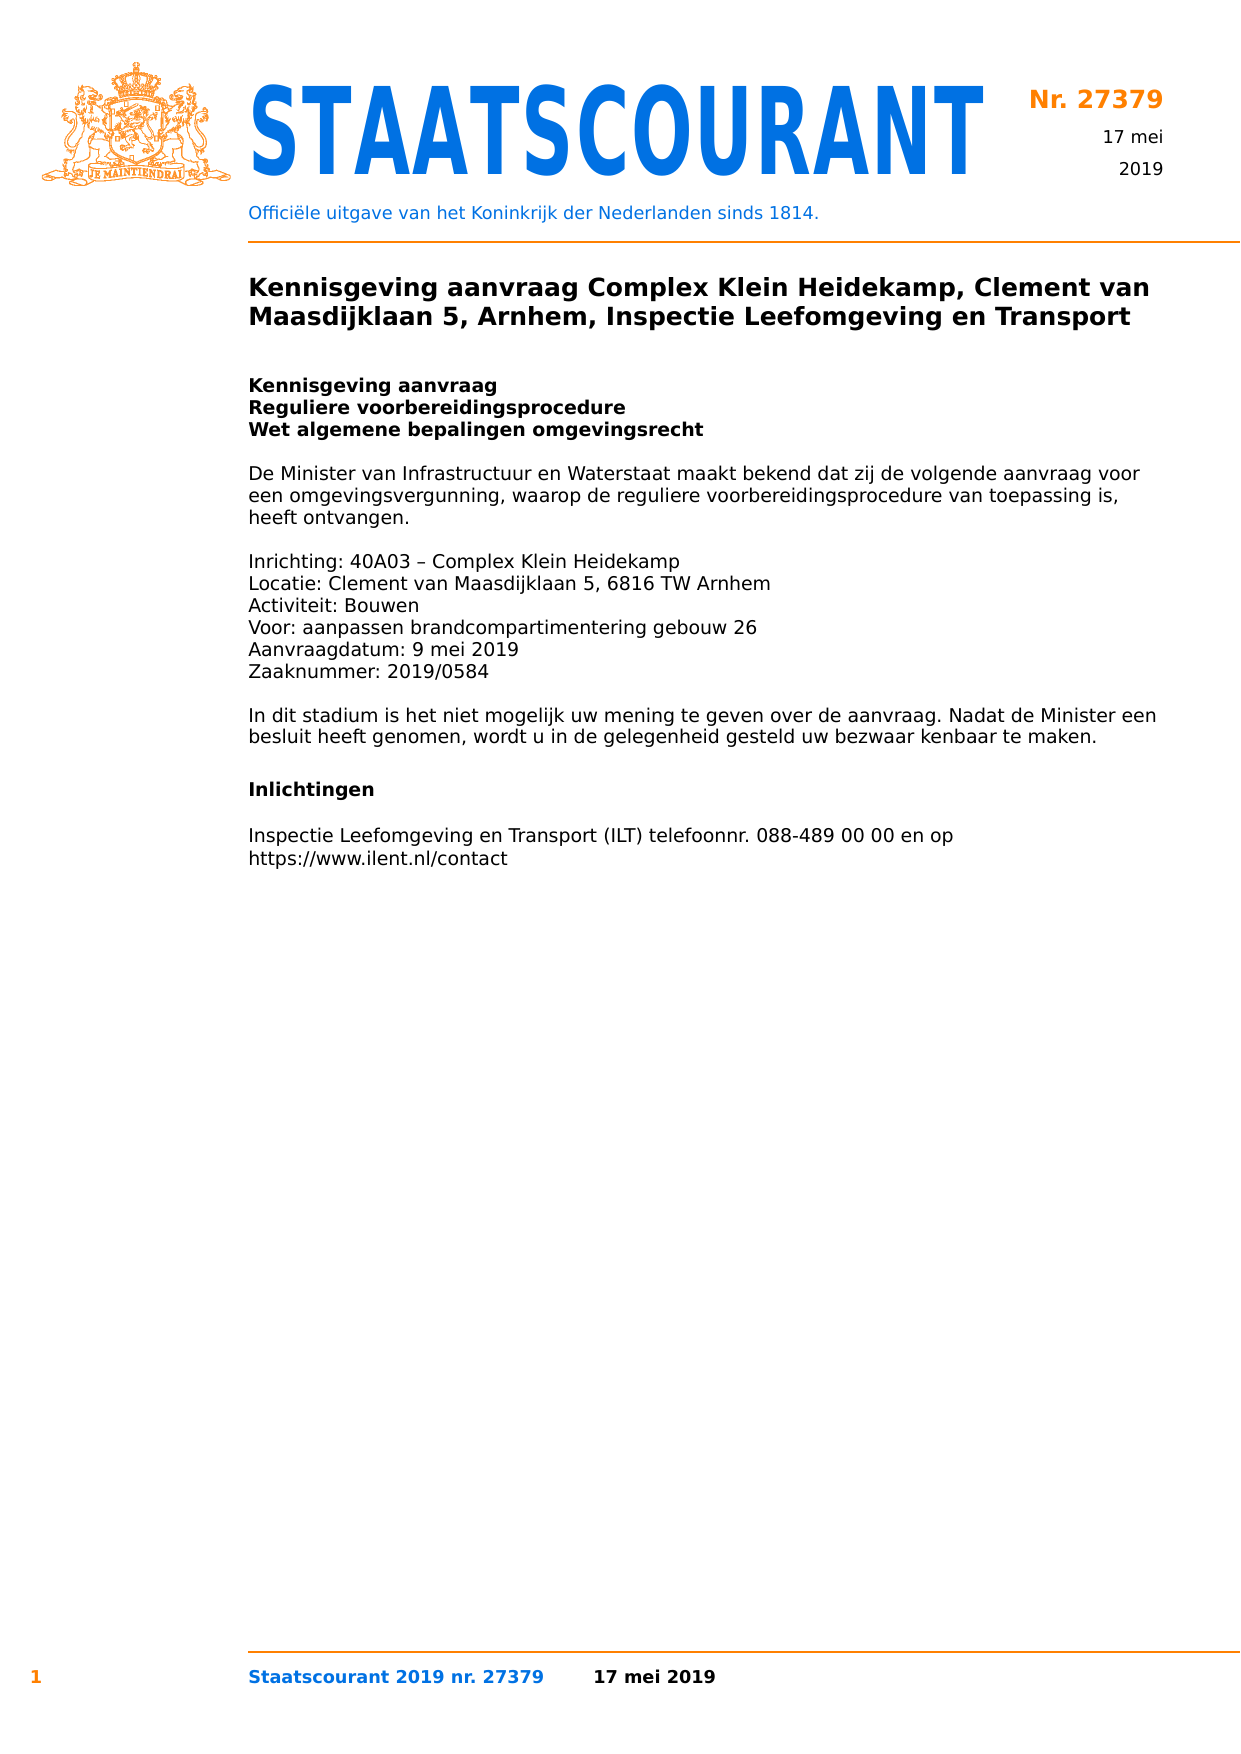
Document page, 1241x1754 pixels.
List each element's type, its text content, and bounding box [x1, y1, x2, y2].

table_cell 2019 [998, 153, 1240, 203]
subtitle Inlichtingen [248, 778, 1163, 800]
text Reguliere voorbereidingsprocedure [248, 397, 1163, 419]
text Aanvraagdatum: 9 mei 2019 [248, 639, 1163, 661]
table_cell 17 mei [998, 121, 1240, 153]
text Wet algemene bepalingen omgevingsrecht [248, 419, 1163, 441]
text De Minister van Infrastructuur en Waterstaat maakt bekend dat zij de volgende aanvraag voor een omgevingsvergunning, waarop de reguliere voorbereidingsprocedure van toepassing is, heeft ontvangen. [248, 463, 1163, 529]
table_header [25, 62, 248, 241]
text In dit stadium is het niet mogelijk uw mening te geven over de aanvraag. Nadat de Minister een besluit heeft genomen, wordt u in de gelegenheid gesteld uw bezwaar kenbaar te maken. [248, 704, 1163, 748]
text Inrichting: 40A03 – Complex Klein Heidekamp [248, 551, 1163, 573]
text Zaaknummer: 2019/0584 [248, 661, 1163, 683]
text Activiteit: Bouwen [248, 595, 1163, 617]
table_cell Officiële uitgave van het Koninkrijk der Nederlanden sinds 1814. [248, 203, 1240, 241]
table_header STAATSCOURANT [248, 62, 998, 203]
text Locatie: Clement van Maasdijklaan 5, 6816 TW Arnhem [248, 573, 1163, 595]
text Voor: aanpassen brandcompartimentering gebouw 26 [248, 617, 1163, 639]
text Kennisgeving aanvraag [248, 375, 1163, 397]
table_header Nr. 27379 [998, 62, 1240, 121]
subtitle Kennisgeving aanvraag Complex Klein Heidekamp, Clement van Maasdijklaan 5, Arnhem, Inspectie Leefomgeving en Transport [248, 273, 1163, 331]
picture [41, 62, 231, 186]
text Inspectie Leefomgeving en Transport (ILT) telefoonnr. 088-489 00 00 en op https://www.ilent.nl/contact [248, 825, 1163, 869]
